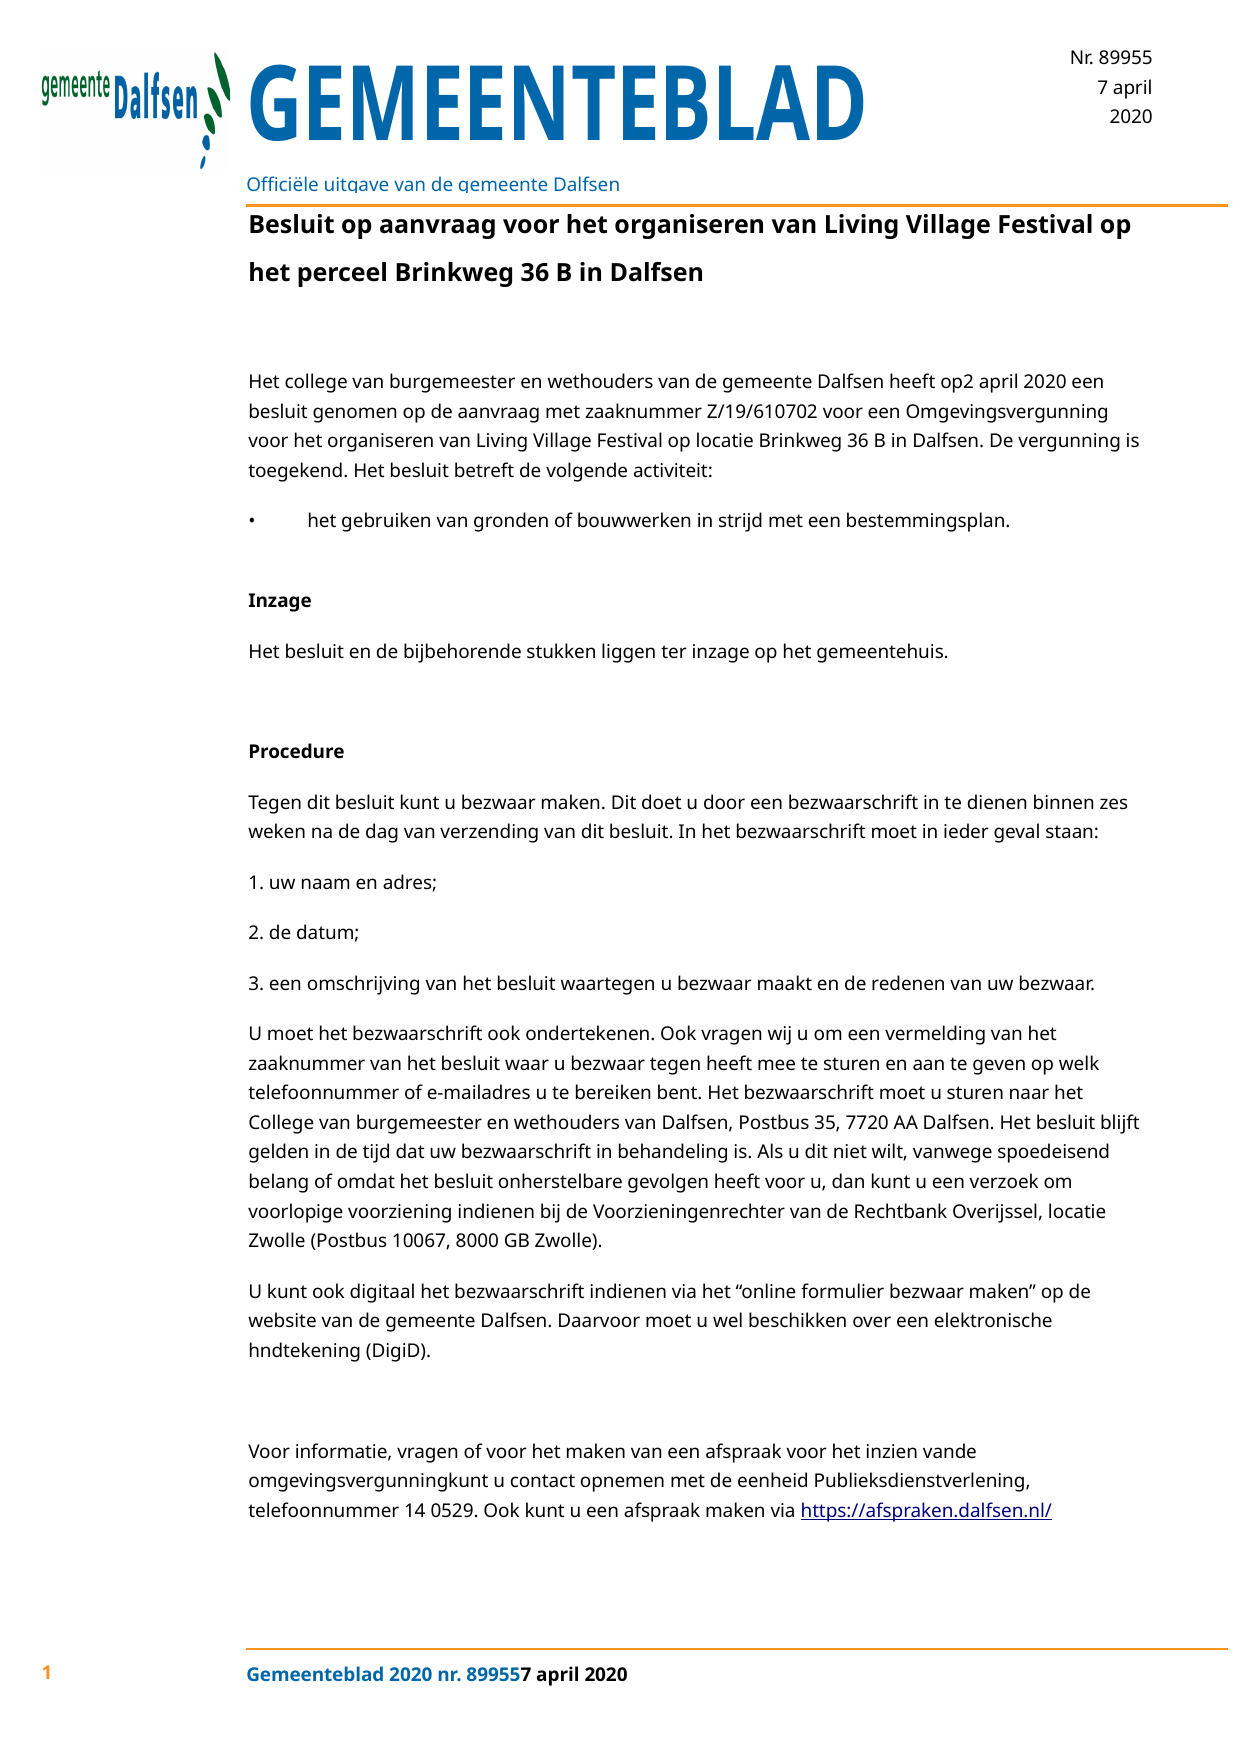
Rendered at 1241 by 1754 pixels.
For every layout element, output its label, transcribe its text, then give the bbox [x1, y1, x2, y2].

text Het besluit en de bijbehorende stukken liggen ter inzage op het gemeentehuis. [248, 638, 1152, 664]
text 3. een omschrijving van het besluit waartegen u bezwaar maakt en de redenen van uw bezwaar. [248, 970, 1152, 996]
text Tegen dit besluit kunt u bezwaar maken. Dit doet u door een bezwaarschrift in te dienen binnen zes weken na de dag van verzending van dit besluit. In het bezwaarschrift moet in ieder geval staan: [248, 789, 1152, 844]
text Inzage [248, 587, 1152, 613]
text Het college van burgemeester en wethouders van de gemeente Dalfsen heeft op2 april 2020 een besluit genomen op de aanvraag met zaaknummer Z/19/610702 voor een Omgevingsvergunning voor het organiseren van Living Village Festival op locatie Brinkweg 36 B in Dalfsen. De vergunning is toegekend. Het besluit betreft de volgende activiteit: [248, 368, 1152, 483]
text Procedure [248, 739, 1152, 764]
text U kunt ook digitaal het bezwaarschrift indienen via het “online formulier bezwaar maken” op de website van de gemeente Dalfsen. Daarvoor moet u wel beschikken over een elektronische hndtekening (DigiD). [248, 1278, 1152, 1363]
list het gebruiken van gronden of bouwwerken in strijd met een bestemmingsplan. [248, 507, 1152, 533]
text Besluit op aanvraag voor het organiseren van Living Village Festival op het perceel Brinkweg 36 B in Dalfsen [248, 207, 1152, 288]
text 2. de datum; [248, 919, 1152, 945]
text 1. uw naam en adres; [248, 869, 1152, 895]
picture [41, 47, 231, 172]
text Voor informatie, vragen of voor het maken van een afspraak voor het inzien vande omgevingsvergunningkunt u contact opnemen met de eenheid Publieksdienstverlening, telefoonnummer 14 0529. Ook kunt u een afspraak maken via https://afspraken.dalfsen.nl/ [248, 1438, 1152, 1523]
text U moet het bezwaarschrift ook ondertekenen. Ook vragen wij u om een vermelding van het zaaknummer van het besluit waar u bezwaar tegen heeft mee te sturen en aan te geven op welk telefoonnummer of e-mailadres u te bereiken bent. Het bezwaarschrift moet u sturen naar het College van burgemeester en wethouders van Dalfsen, Postbus 35, 7720 AA Dalfsen. Het besluit blijft gelden in de tijd dat uw bezwaarschrift in behandeling is. Als u dit niet wilt, vanwege spoedeisend belang of omdat het besluit onherstelbare gevolgen heeft voor u, dan kunt u een verzoek om voorlopige voorziening indienen bij de Voorzieningenrechter van de Rechtbank Overijssel, locatie Zwolle (Postbus 10067, 8000 GB Zwolle). [248, 1020, 1152, 1253]
